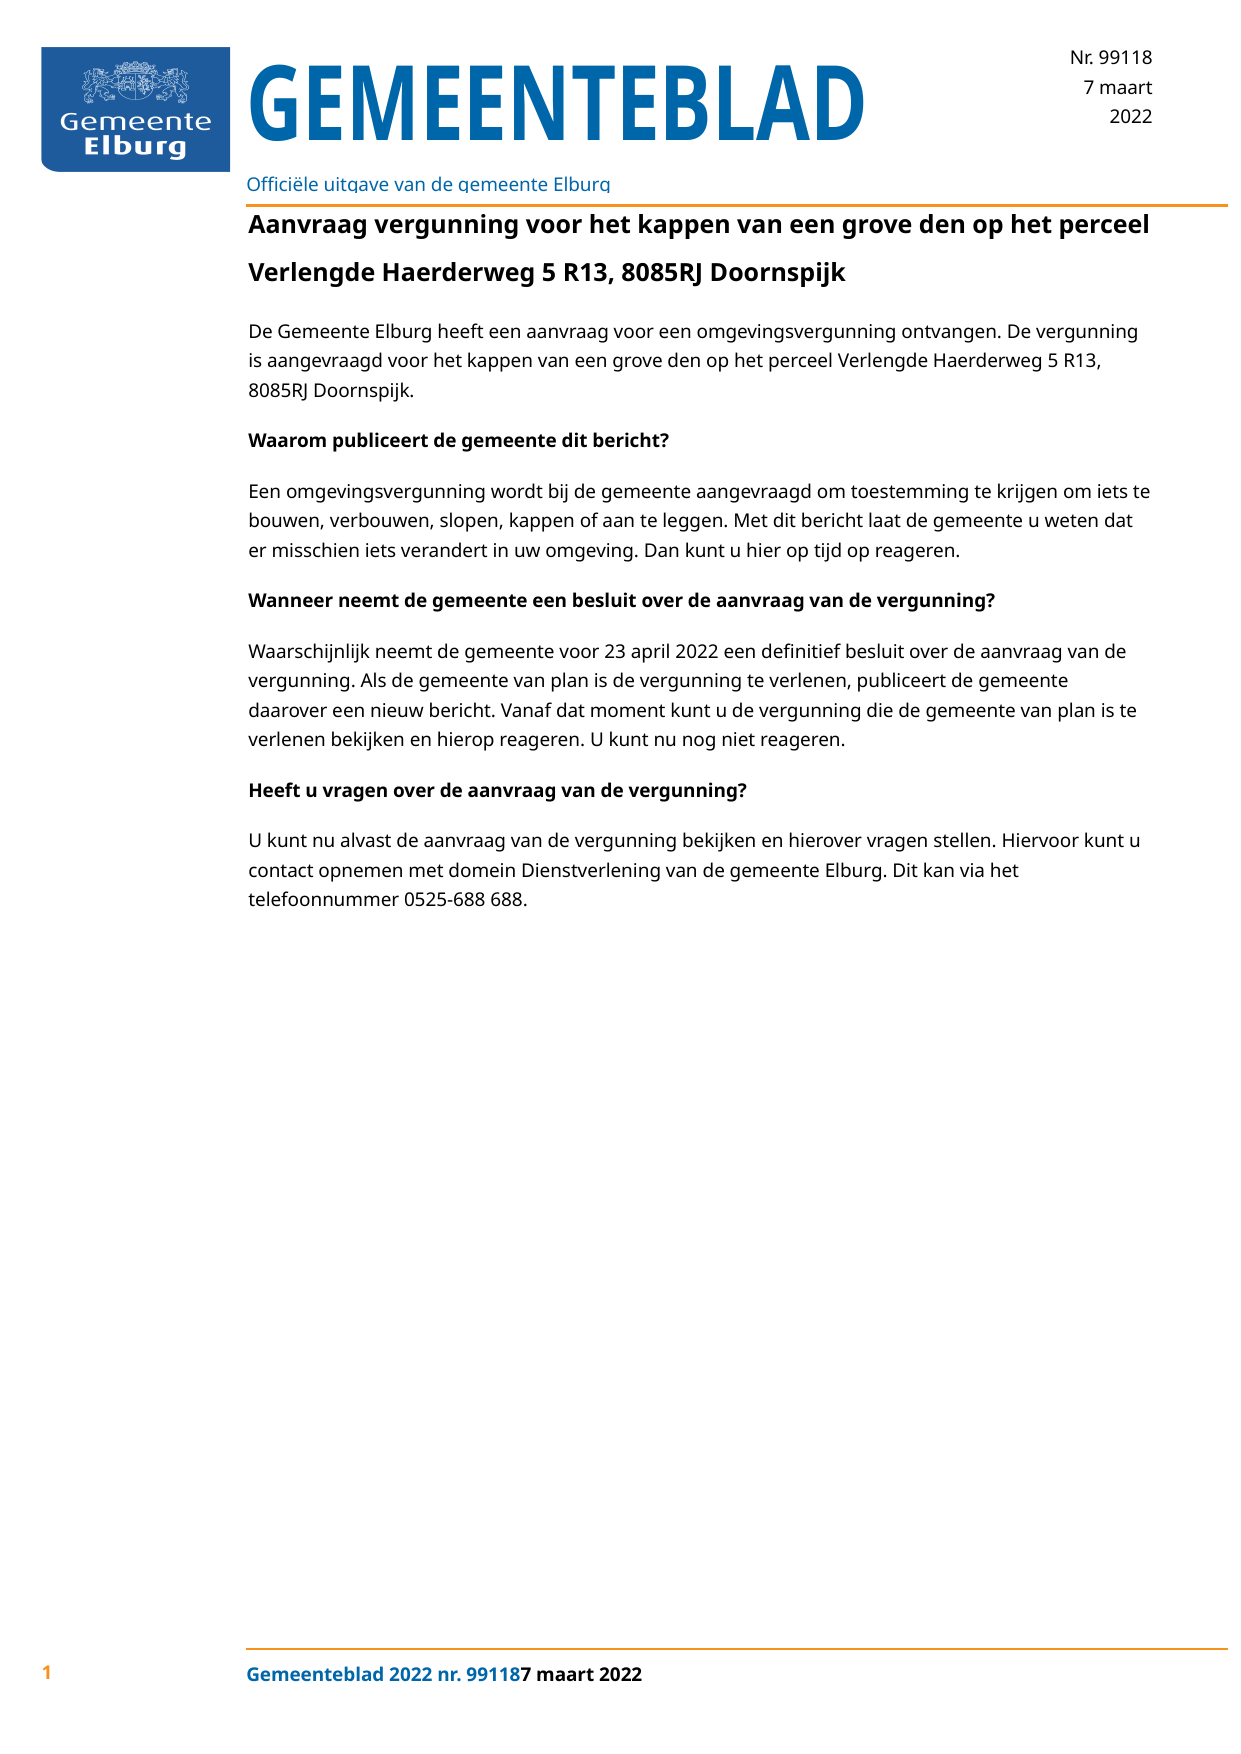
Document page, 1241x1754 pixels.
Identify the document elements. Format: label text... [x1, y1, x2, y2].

text De Gemeente Elburg heeft een aanvraag voor een omgevingsvergunning ontvangen. De vergunning is aangevraagd voor het kappen van een grove den op het perceel Verlengde Haerderweg 5 R13, 8085RJ Doornspijk. [248, 318, 1152, 403]
text Wanneer neemt de gemeente een besluit over de aanvraag van de vergunning? [248, 587, 1152, 613]
text U kunt nu alvast de aanvraag van de vergunning bekijken en hierover vragen stellen. Hiervoor kunt u contact opnemen met domein Dienstverlening van de gemeente Elburg. Dit kan via het telefoonnummer 0525-688 688. [248, 827, 1152, 912]
text Waarom publiceert de gemeente dit bericht? [248, 427, 1152, 453]
text Waarschijnlijk neemt de gemeente voor 23 april 2022 een definitief besluit over de aanvraag van de vergunning. Als de gemeente van plan is de vergunning te verlenen, publiceert de gemeente daarover een nieuw bericht. Vanaf dat moment kunt u de vergunning die de gemeente van plan is te verlenen bekijken en hierop reageren. U kunt nu nog niet reageren. [248, 638, 1152, 752]
picture [41, 47, 231, 172]
text Een omgevingsvergunning wordt bij de gemeente aangevraagd om toestemming te krijgen om iets te bouwen, verbouwen, slopen, kappen of aan te leggen. Met dit bericht laat de gemeente u weten dat er misschien iets verandert in uw omgeving. Dan kunt u hier op tijd op reageren. [248, 478, 1152, 563]
text Aanvraag vergunning voor het kappen van een grove den op het perceel Verlengde Haerderweg 5 R13, 8085RJ Doornspijk [248, 207, 1152, 288]
text Heeft u vragen over de aanvraag van de vergunning? [248, 777, 1152, 803]
